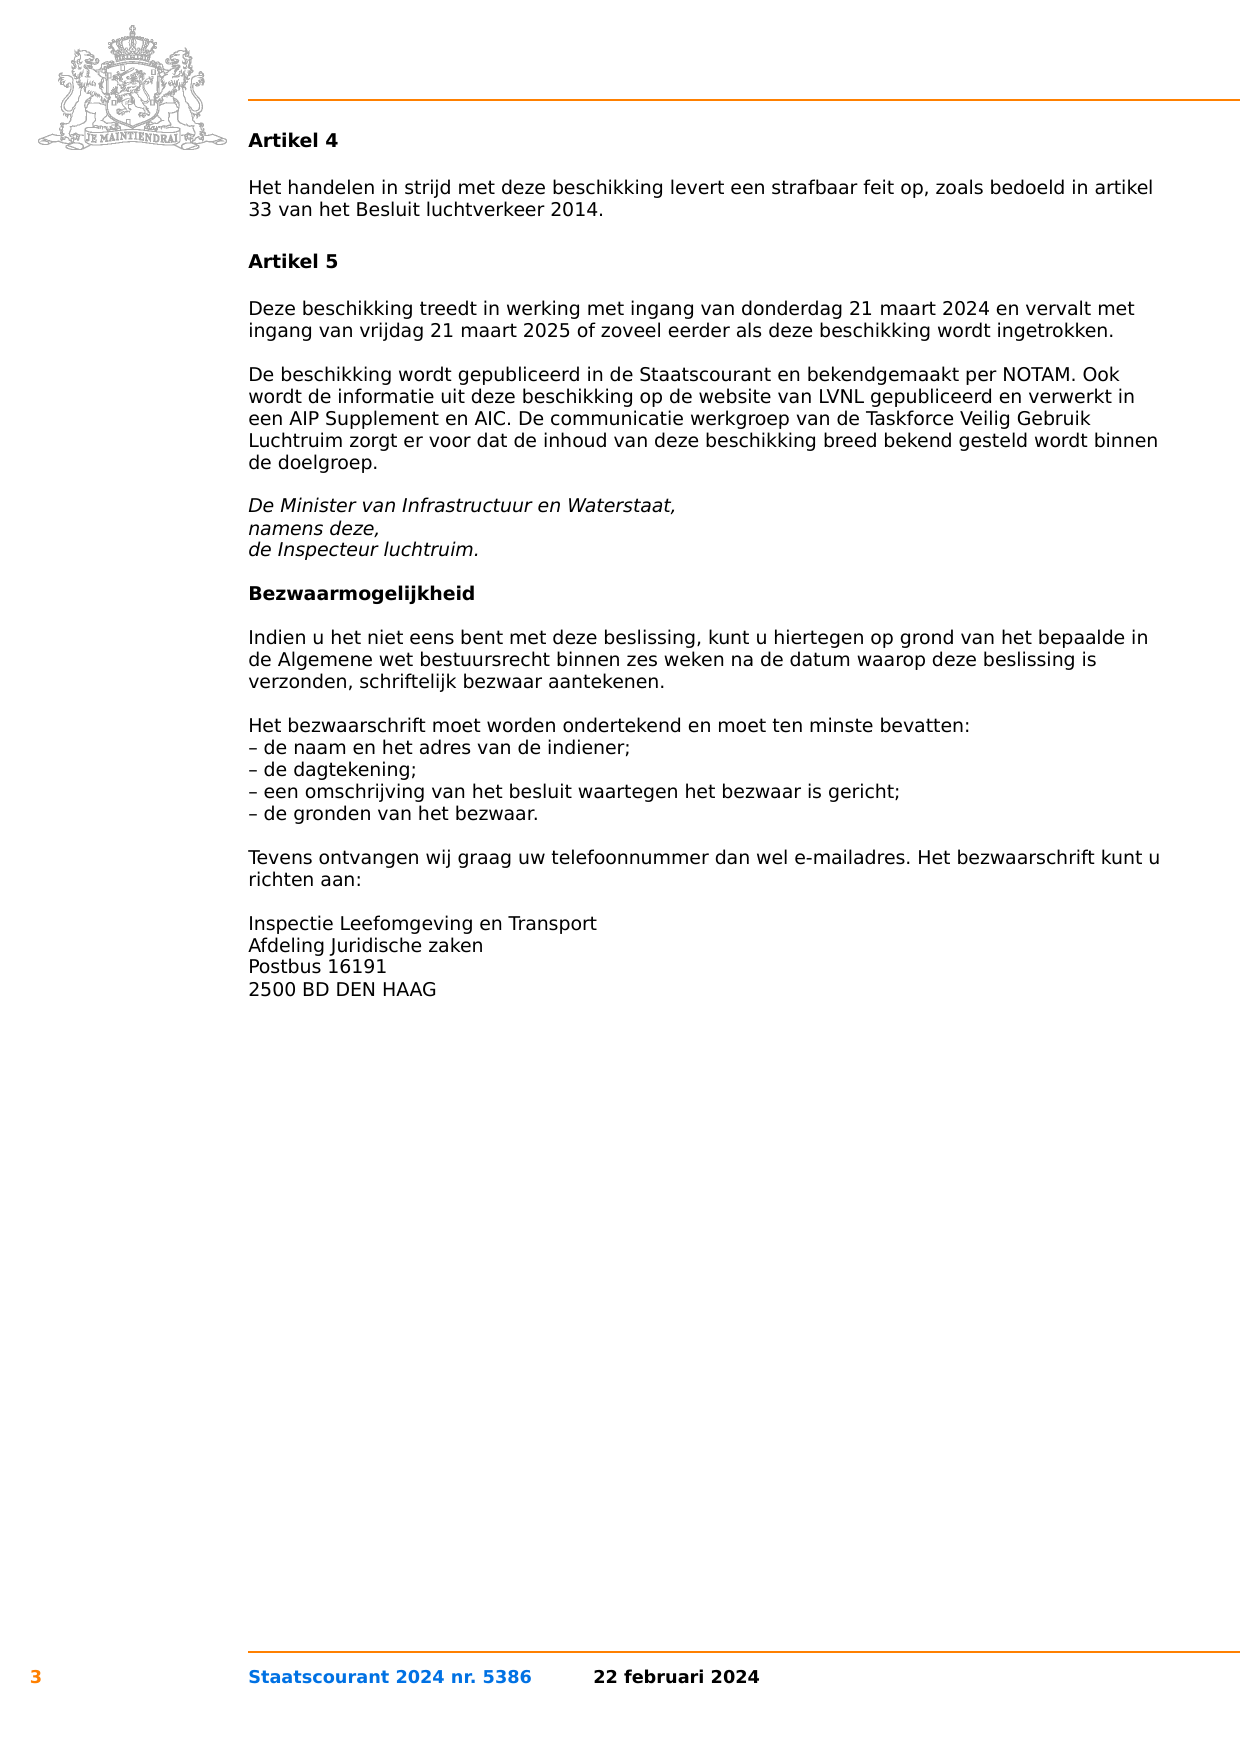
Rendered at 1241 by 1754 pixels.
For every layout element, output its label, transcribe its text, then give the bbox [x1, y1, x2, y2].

text – de naam en het adres van de indiener; [248, 737, 1163, 759]
text – de dagtekening; [248, 759, 1163, 781]
text Afdeling Juridische zaken [248, 934, 1163, 956]
text Postbus 16191 [248, 956, 1163, 978]
text De Minister van Infrastructuur en Waterstaat, namens deze, de Inspecteur luchtruim. [248, 495, 1163, 561]
text Inspectie Leefomgeving en Transport [248, 912, 1163, 934]
text Bezwaarmogelijkheid [248, 583, 1163, 605]
text Het bezwaarschrift moet worden ondertekend en moet ten minste bevatten: [248, 715, 1163, 737]
text De beschikking wordt gepubliceerd in de Staatscourant en bekendgemaakt per NOTAM. Ook wordt de informatie uit deze beschikking op de website van LVNL gepubliceerd en verwerkt in een AIP Supplement en AIC. De communicatie werkgroep van de Taskforce Veilig Gebruik Luchtruim zorgt er voor dat de inhoud van deze beschikking breed bekend gesteld wordt binnen de doelgroep. [248, 364, 1163, 473]
text Indien u het niet eens bent met deze beslissing, kunt u hiertegen op grond van het bepaalde in de Algemene wet bestuursrecht binnen zes weken na de datum waarop deze beslissing is verzonden, schriftelijk bezwaar aantekenen. [248, 627, 1163, 693]
text Tevens ontvangen wij graag uw telefoonnummer dan wel e-mailadres. Het bezwaarschrift kunt u richten aan: [248, 847, 1163, 891]
text Deze beschikking treedt in werking met ingang van donderdag 21 maart 2024 en vervalt met ingang van vrijdag 21 maart 2025 of zoveel eerder als deze beschikking wordt ingetrokken. [248, 298, 1163, 342]
text 2500 BD DEN HAAG [248, 978, 1163, 1000]
text Het handelen in strijd met deze beschikking levert een strafbaar feit op, zoals bedoeld in artikel 33 van het Besluit luchtverkeer 2014. [248, 177, 1163, 221]
text – de gronden van het bezwaar. [248, 803, 1163, 825]
subtitle Artikel 5 [248, 251, 1163, 273]
subtitle Artikel 4 [248, 130, 1163, 152]
text – een omschrijving van het besluit waartegen het bezwaar is gericht; [248, 781, 1163, 803]
picture [38, 25, 227, 150]
